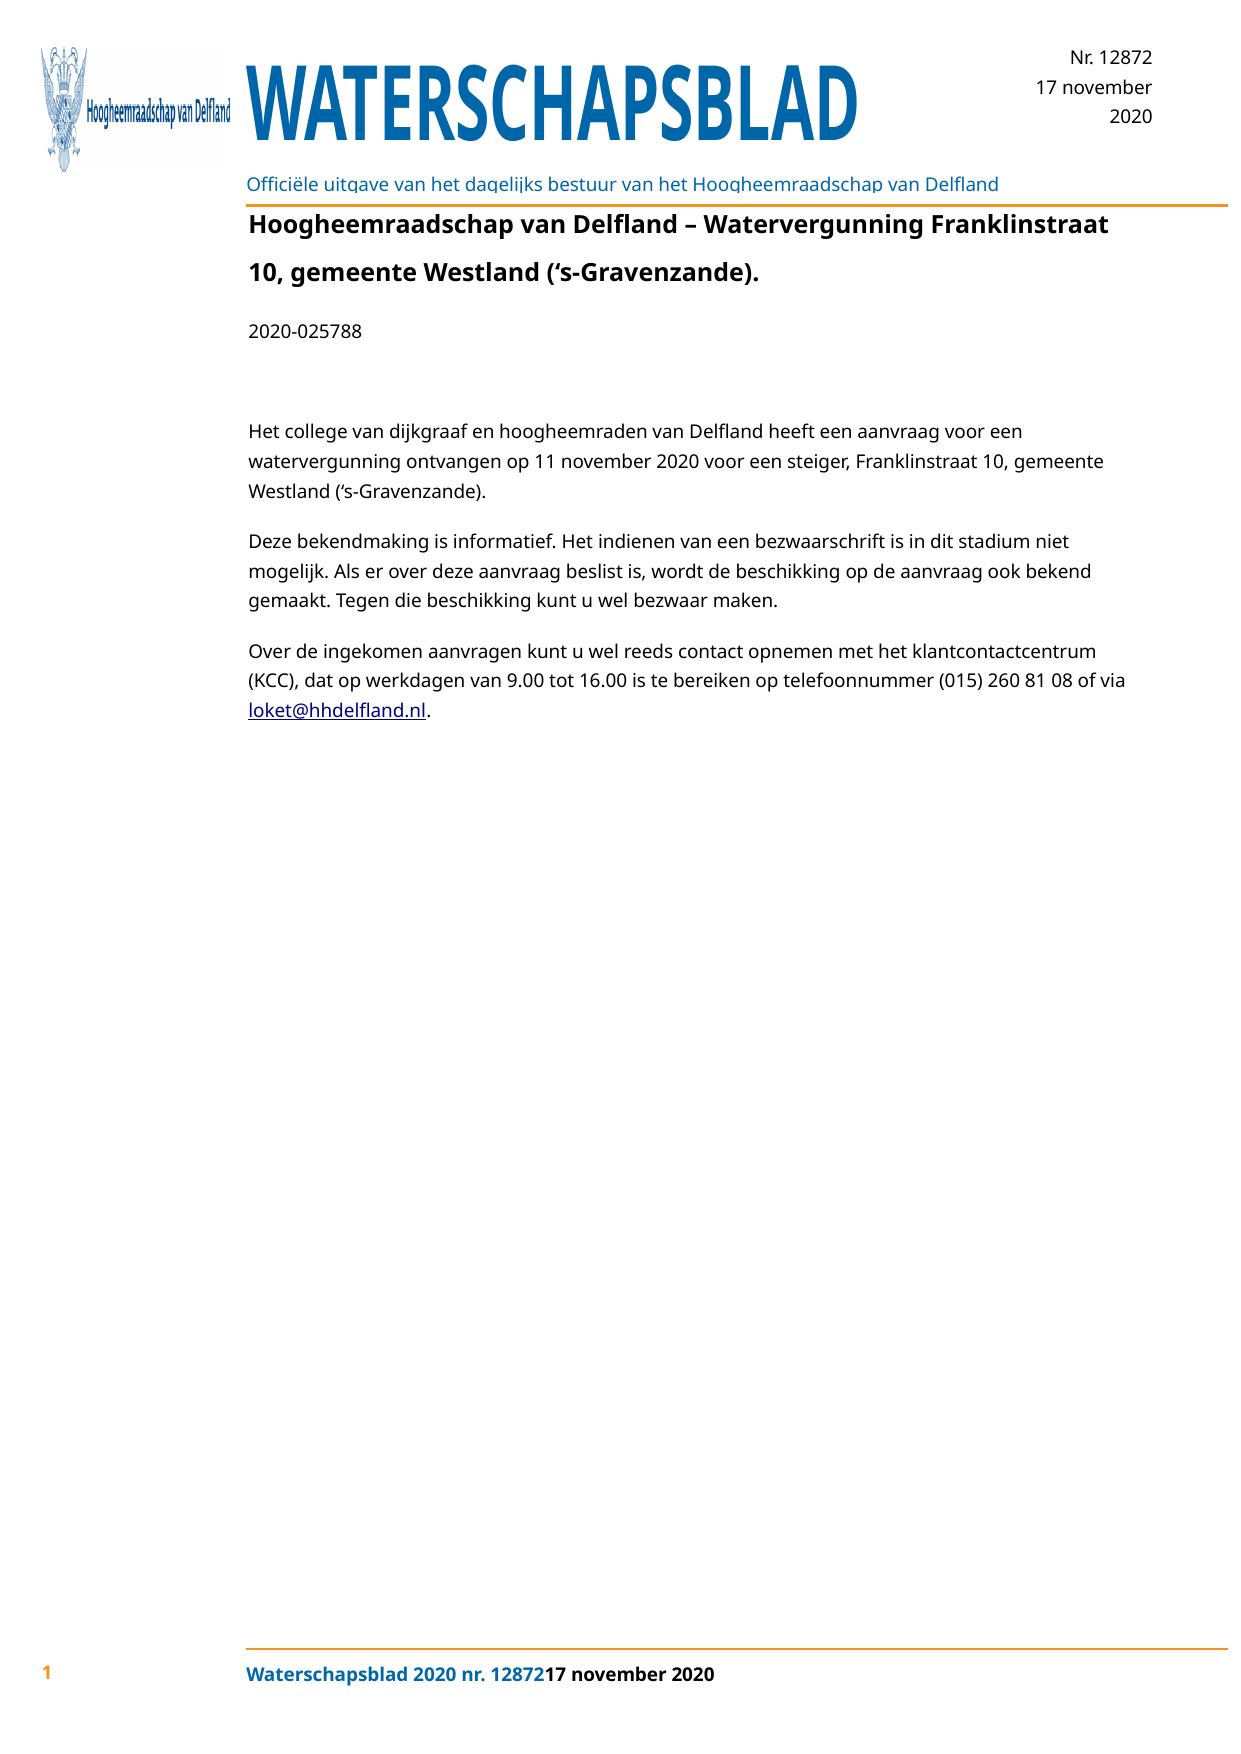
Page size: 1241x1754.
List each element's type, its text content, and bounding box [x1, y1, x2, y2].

text Hoogheemraadschap van Delfland – Watervergunning Franklinstraat 10, gemeente Westland (‘s-Gravenzande). [248, 207, 1152, 288]
text Het college van dijkgraaf en hoogheemraden van Delfland heeft een aanvraag voor een watervergunning ontvangen op 11 november 2020 voor een steiger, Franklinstraat 10, gemeente Westland (‘s-Gravenzande). [248, 419, 1152, 504]
picture [41, 47, 231, 172]
text Over de ingekomen aanvragen kunt u wel reeds contact opnemen met het klantcontactcentrum (KCC), dat op werkdagen van 9.00 tot 16.00 is te bereiken op telefoonnummer (015) 260 81 08 of via loket@hhdelfland.nl. [248, 638, 1152, 723]
text Deze bekendmaking is informatief. Het indienen van een bezwaarschrift is in dit stadium niet mogelijk. Als er over deze aanvraag beslist is, wordt de beschikking op de aanvraag ook bekend gemaakt. Tegen die beschikking kunt u wel bezwaar maken. [248, 528, 1152, 613]
text 2020-025788 [248, 318, 1152, 344]
